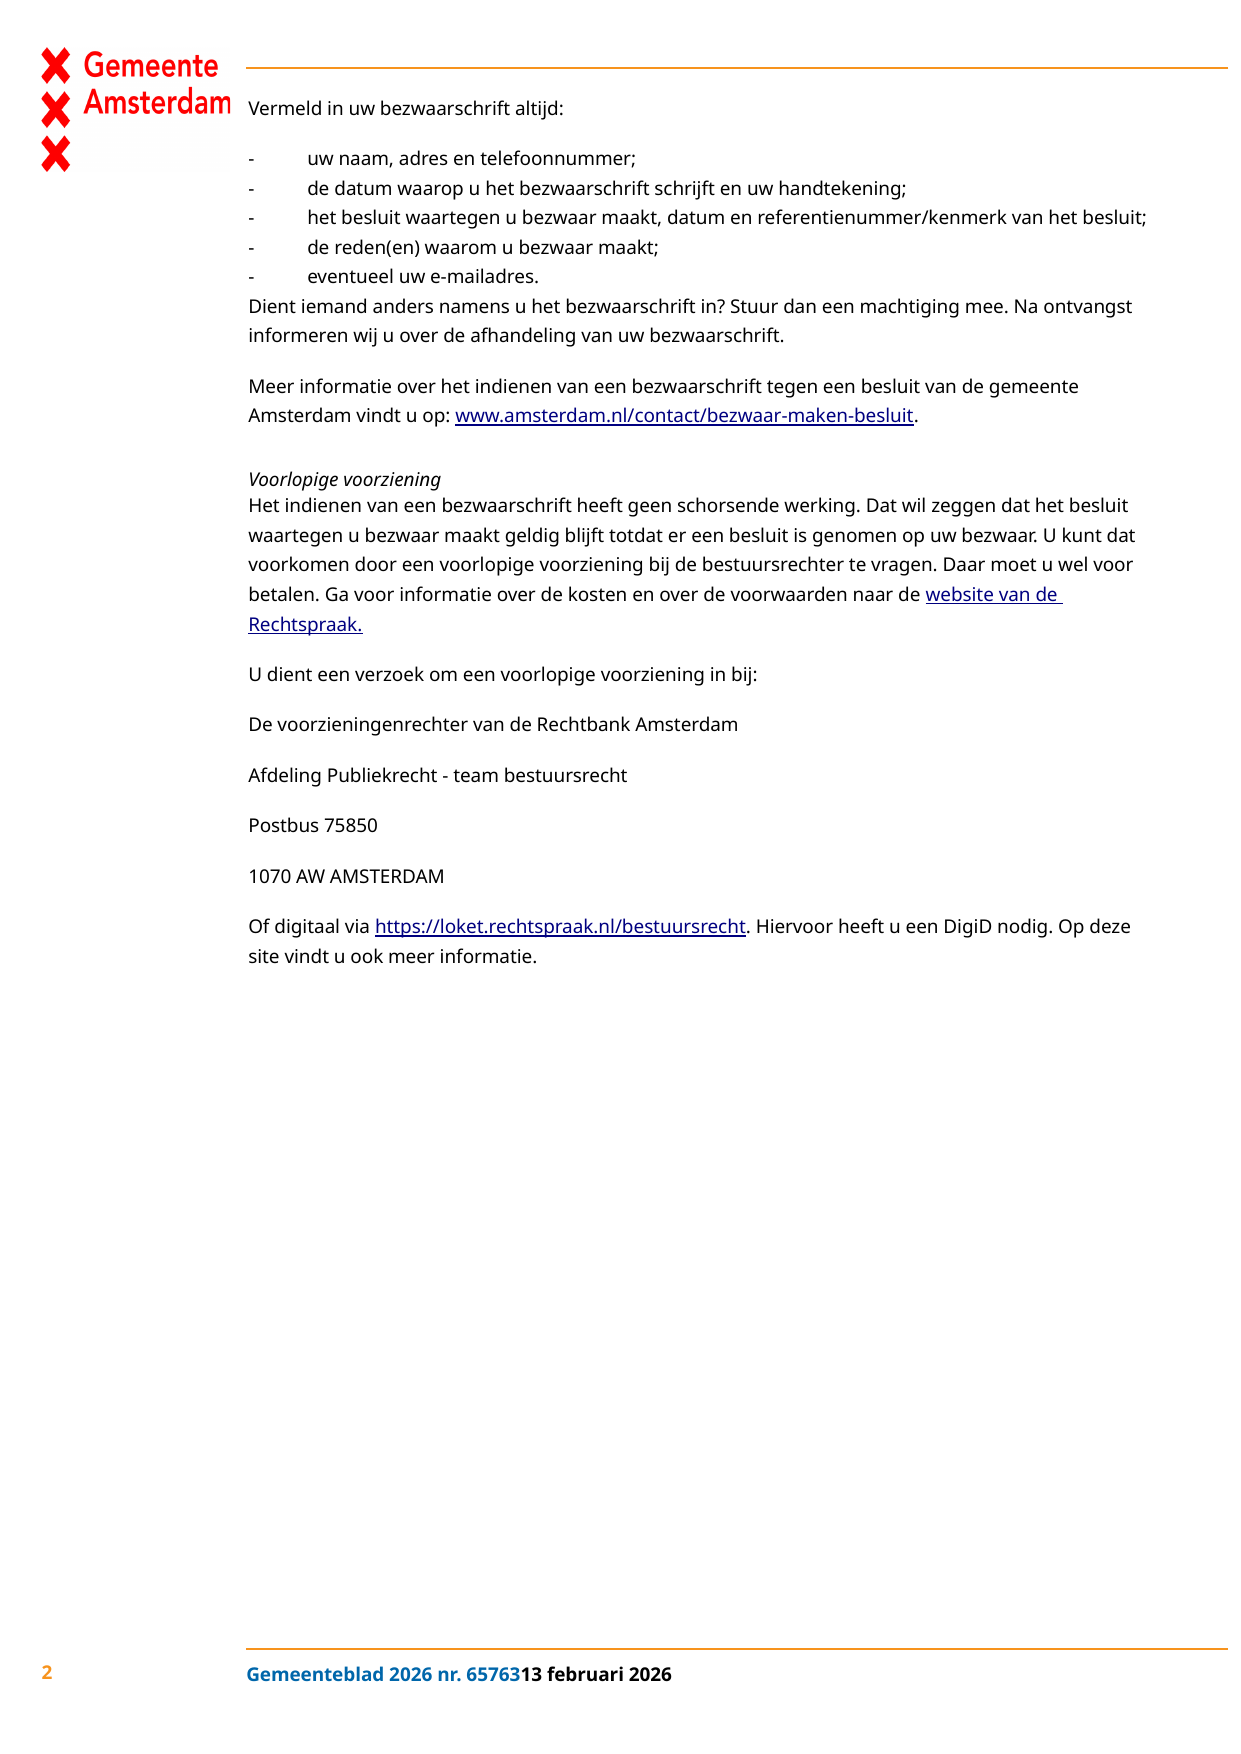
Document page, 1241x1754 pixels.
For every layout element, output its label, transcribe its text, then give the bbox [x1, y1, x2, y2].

text 1070 AW AMSTERDAM [248, 863, 1152, 888]
text Dient iemand anders namens u het bezwaarschrift in? Stuur dan een machtiging mee. Na ontvangst informeren wij u over de afhandeling van uw bezwaarschrift. [248, 293, 1152, 348]
list de datum waarop u het bezwaarschrift schrijft en uw handtekening; [248, 175, 1152, 201]
list uw naam, adres en telefoonnummer; [248, 145, 1152, 171]
text Afdeling Publiekrecht - team bestuursrecht [248, 762, 1152, 788]
text Of digitaal via https://loket.rechtspraak.nl/bestuursrecht. Hiervoor heeft u een DigiD nodig. Op deze site vindt u ook meer informatie. [248, 913, 1152, 968]
text Voorlopige voorziening [248, 467, 1152, 492]
text U dient een verzoek om een voorlopige voorziening in bij: [248, 661, 1152, 687]
picture [41, 47, 231, 172]
text Het indienen van een bezwaarschrift heeft geen schorsende werking. Dat wil zeggen dat het besluit waartegen u bezwaar maakt geldig blijft totdat er een besluit is genomen op uw bezwaar. U kunt dat voorkomen door een voorlopige voorziening bij de bestuursrechter te vragen. Daar moet u wel voor betalen. Ga voor informatie over de kosten en over de voorwaarden naar de website van de Rechtspraak. [248, 492, 1152, 636]
text Meer informatie over het indienen van een bezwaarschrift tegen een besluit van de gemeente Amsterdam vindt u op: www.amsterdam.nl/contact/bezwaar-maken-besluit. [248, 373, 1152, 428]
list de reden(en) waarom u bezwaar maakt; [248, 234, 1152, 260]
text Vermeld in uw bezwaarschrift altijd: [248, 95, 1152, 121]
list eventueel uw e-mailadres. [248, 263, 1152, 289]
text De voorzieningenrechter van de Rechtbank Amsterdam [248, 712, 1152, 737]
list het besluit waartegen u bezwaar maakt, datum en referentienummer/kenmerk van het besluit; [248, 204, 1152, 230]
text Postbus 75850 [248, 812, 1152, 838]
